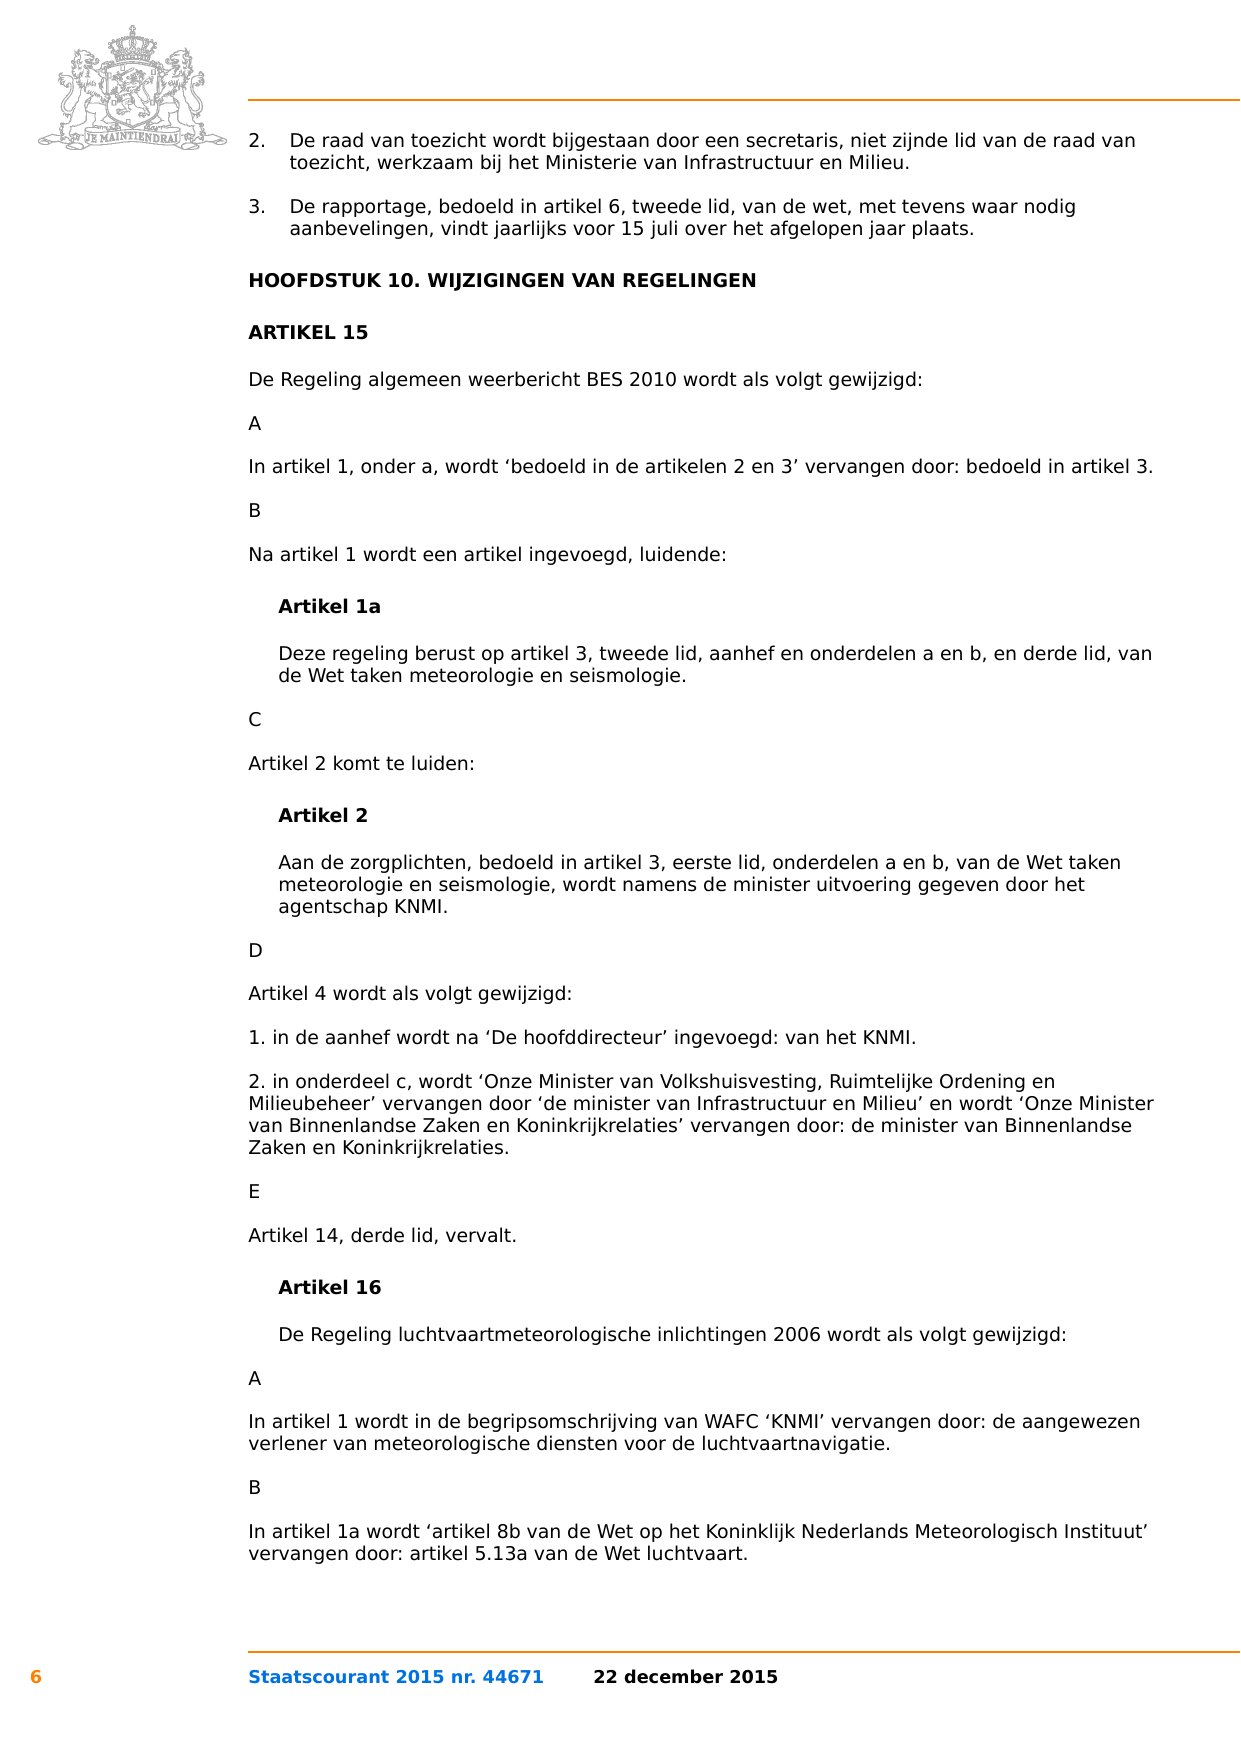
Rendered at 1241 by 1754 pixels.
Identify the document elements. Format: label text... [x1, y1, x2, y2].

subtitle ARTIKEL 15 [248, 322, 1163, 344]
subtitle Artikel 1a [278, 596, 1163, 618]
picture [38, 25, 227, 150]
text In artikel 1a wordt ‘artikel 8b van de Wet op het Koninklijk Nederlands Meteorologisch Instituut’ vervangen door: artikel 5.13a van de Wet luchtvaart. [248, 1521, 1163, 1565]
text De Regeling luchtvaartmeteorologische inlichtingen 2006 wordt als volgt gewijzigd: [278, 1324, 1163, 1346]
text D [248, 939, 1163, 961]
text In artikel 1 wordt in de begripsomschrijving van WAFC ‘KNMI’ vervangen door: de aangewezen verlener van meteorologische diensten voor de luchtvaartnavigatie. [248, 1411, 1163, 1455]
subtitle Artikel 16 [278, 1277, 1163, 1299]
text Artikel 14, derde lid, vervalt. [248, 1225, 1163, 1247]
text Artikel 2 komt te luiden: [248, 753, 1163, 775]
text 2. in onderdeel c, wordt ‘Onze Minister van Volkshuisvesting, Ruimtelijke Ordening en Milieubeheer’ vervangen door ‘de minister van Infrastructuur en Milieu’ en wordt ‘Onze Minister van Binnenlandse Zaken en Koninkrijkrelaties’ vervangen door: de minister van Binnenlandse Zaken en Koninkrijkrelaties. [248, 1071, 1163, 1159]
text Deze regeling berust op artikel 3, tweede lid, aanhef en onderdelen a en b, en derde lid, van de Wet taken meteorologie en seismologie. [278, 643, 1163, 687]
text B [248, 1477, 1163, 1499]
text A [248, 1367, 1163, 1389]
text Artikel 4 wordt als volgt gewijzigd: [248, 983, 1163, 1005]
text C [248, 709, 1163, 731]
text Na artikel 1 wordt een artikel ingevoegd, luidende: [248, 544, 1163, 566]
text B [248, 500, 1163, 522]
subtitle Artikel 2 [278, 805, 1163, 827]
text E [248, 1181, 1163, 1203]
text De Regeling algemeen weerbericht BES 2010 wordt als volgt gewijzigd: [248, 369, 1163, 391]
text Aan de zorgplichten, bedoeld in artikel 3, eerste lid, onderdelen a en b, van de Wet taken meteorologie en seismologie, wordt namens de minister uitvoering gegeven door het agentschap KNMI. [278, 852, 1163, 918]
text A [248, 412, 1163, 434]
text In artikel 1, onder a, wordt ‘bedoeld in de artikelen 2 en 3’ vervangen door: bedoeld in artikel 3. [248, 456, 1163, 478]
subtitle HOOFDSTUK 10. WIJZIGINGEN VAN REGELINGEN [248, 270, 1163, 292]
text 1. in de aanhef wordt na ‘De hoofddirecteur’ ingevoegd: van het KNMI. [248, 1027, 1163, 1049]
text 2. De raad van toezicht wordt bijgestaan door een secretaris, niet zijnde lid van de raad van toezicht, werkzaam bij het Ministerie van Infrastructuur en Milieu. [248, 130, 1163, 174]
text 3. De rapportage, bedoeld in artikel 6, tweede lid, van de wet, met tevens waar nodig aanbevelingen, vindt jaarlijks voor 15 juli over het afgelopen jaar plaats. [248, 196, 1163, 240]
